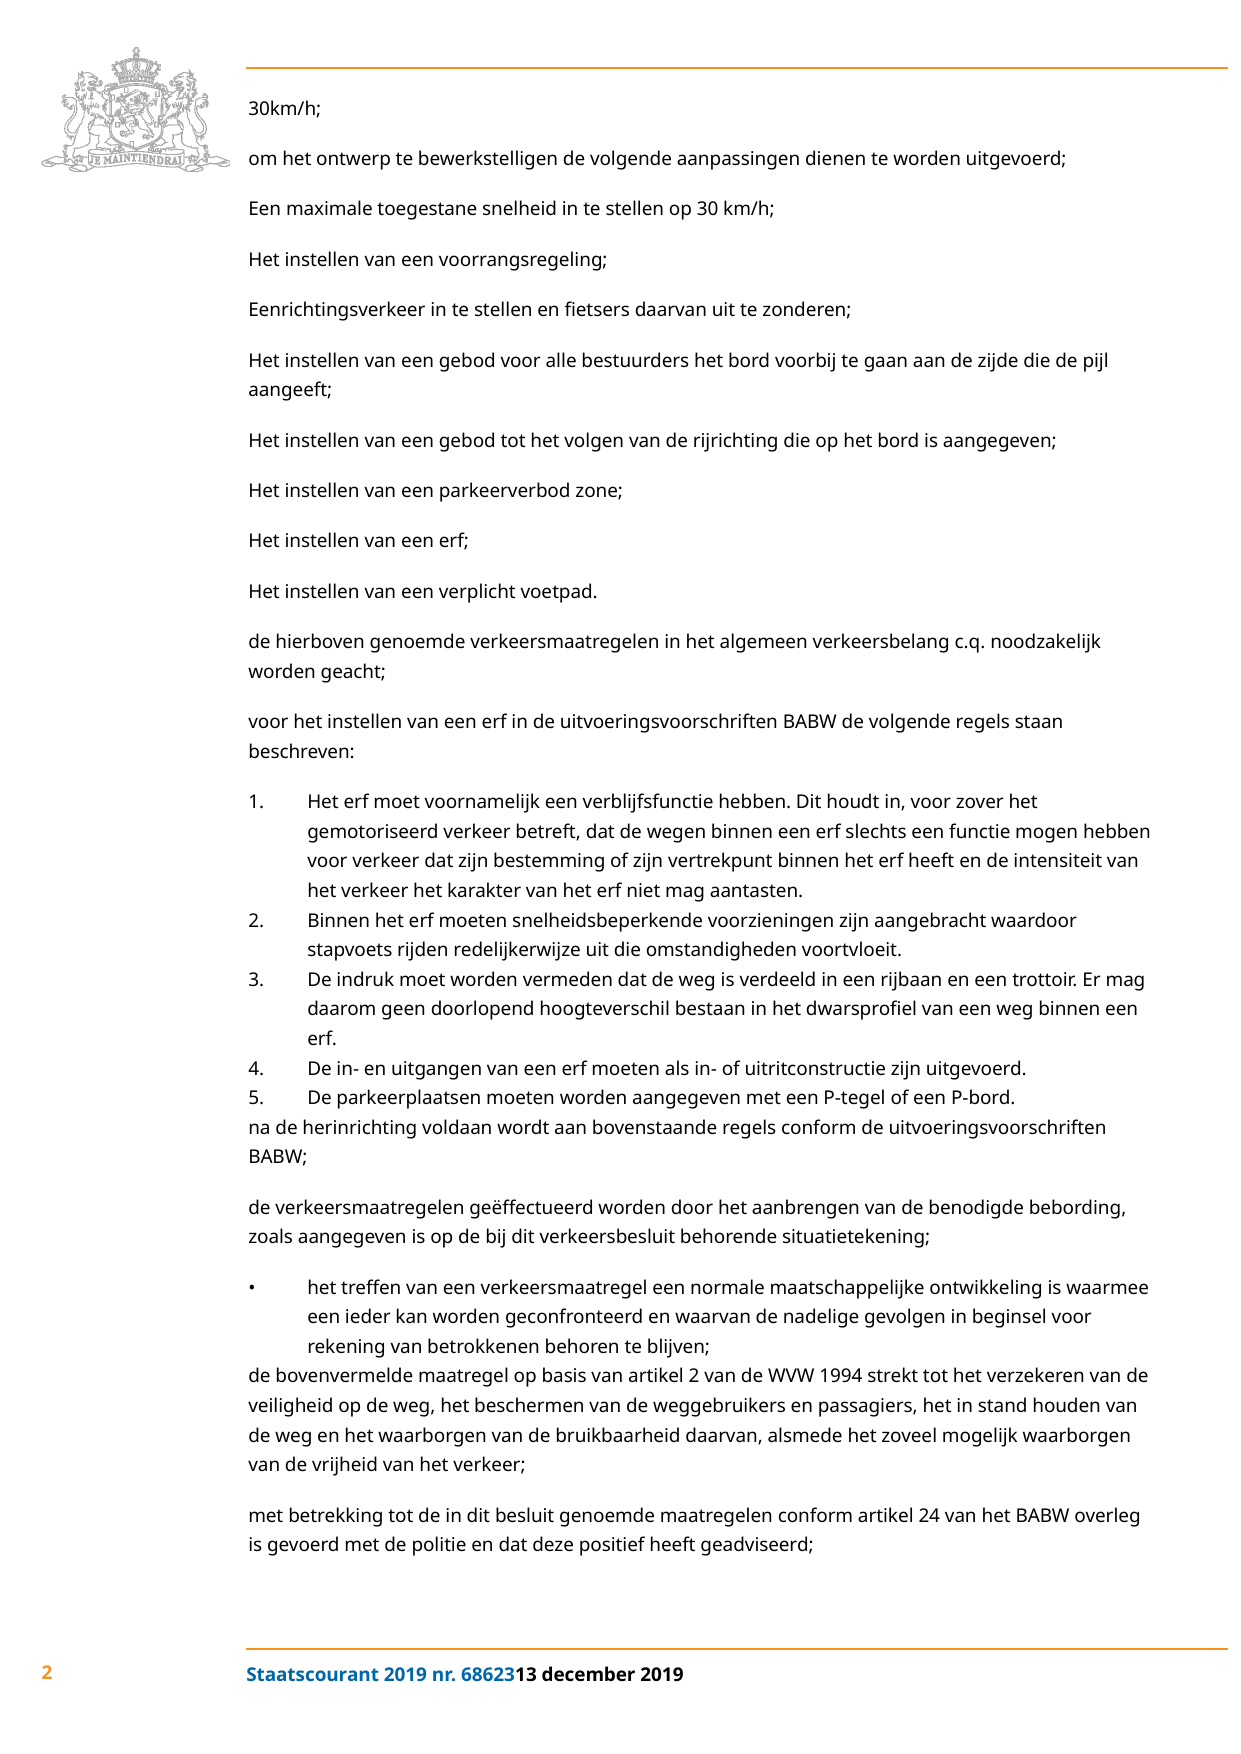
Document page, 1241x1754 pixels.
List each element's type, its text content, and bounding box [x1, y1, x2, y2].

list De in- en uitgangen van een erf moeten als in- of uitritconstructie zijn uitgevoerd. [248, 1055, 1152, 1081]
list Het erf moet voornamelijk een verblijfsfunctie hebben. Dit houdt in, voor zover het gemotoriseerd verkeer betreft, dat de wegen binnen een erf slechts een functie mogen hebben voor verkeer dat zijn bestemming of zijn vertrekpunt binnen het erf heeft en de intensiteit van het verkeer het karakter van het erf niet mag aantasten. [248, 788, 1152, 903]
text 30km/h; [248, 95, 1152, 121]
text voor het instellen van een erf in de uitvoeringsvoorschriften BABW de volgende regels staan beschreven: [248, 708, 1152, 764]
text na de herinrichting voldaan wordt aan bovenstaande regels conform de uitvoeringsvoorschriften BABW; [248, 1114, 1152, 1169]
text met betrekking tot de in dit besluit genoemde maatregelen conform artikel 24 van het BABW overleg is gevoerd met de politie en dat deze positief heeft geadviseerd; [248, 1502, 1152, 1557]
text Het instellen van een gebod tot het volgen van de rijrichting die op het bord is aangegeven; [248, 427, 1152, 453]
text Het instellen van een verplicht voetpad. [248, 578, 1152, 604]
list De indruk moet worden vermeden dat de weg is verdeeld in een rijbaan en een trottoir. Er mag daarom geen doorlopend hoogteverschil bestaan in het dwarsprofiel van een weg binnen een erf. [248, 966, 1152, 1051]
text Het instellen van een parkeerverbod zone; [248, 477, 1152, 503]
text Het instellen van een voorrangsregeling; [248, 246, 1152, 272]
picture [41, 47, 231, 172]
list De parkeerplaatsen moeten worden aangegeven met een P-tegel of een P-bord. [248, 1084, 1152, 1110]
text Eenrichtingsverkeer in te stellen en fietsers daarvan uit te zonderen; [248, 296, 1152, 322]
list het treffen van een verkeersmaatregel een normale maatschappelijke ontwikkeling is waarmee een ieder kan worden geconfronteerd en waarvan de nadelige gevolgen in beginsel voor rekening van betrokkenen behoren te blijven; [248, 1274, 1152, 1359]
text de hierboven genoemde verkeersmaatregelen in het algemeen verkeersbelang c.q. noodzakelijk worden geacht; [248, 628, 1152, 684]
text Een maximale toegestane snelheid in te stellen op 30 km/h; [248, 196, 1152, 221]
text de verkeersmaatregelen geëffectueerd worden door het aanbrengen van de benodigde bebording, zoals aangegeven is op de bij dit verkeersbesluit behorende situatietekening; [248, 1194, 1152, 1249]
text Het instellen van een gebod voor alle bestuurders het bord voorbij te gaan aan de zijde die de pijl aangeeft; [248, 347, 1152, 402]
list Binnen het erf moeten snelheidsbeperkende voorzieningen zijn aangebracht waardoor stapvoets rijden redelijkerwijze uit die omstandigheden voortvloeit. [248, 907, 1152, 962]
text Het instellen van een erf; [248, 528, 1152, 553]
text om het ontwerp te bewerkstelligen de volgende aanpassingen dienen te worden uitgevoerd; [248, 145, 1152, 171]
text de bovenvermelde maatregel op basis van artikel 2 van de WVW 1994 strekt tot het verzekeren van de veiligheid op de weg, het beschermen van de weggebruikers en passagiers, het in stand houden van de weg en het waarborgen van de bruikbaarheid daarvan, alsmede het zoveel mogelijk waarborgen van de vrijheid van het verkeer; [248, 1363, 1152, 1477]
